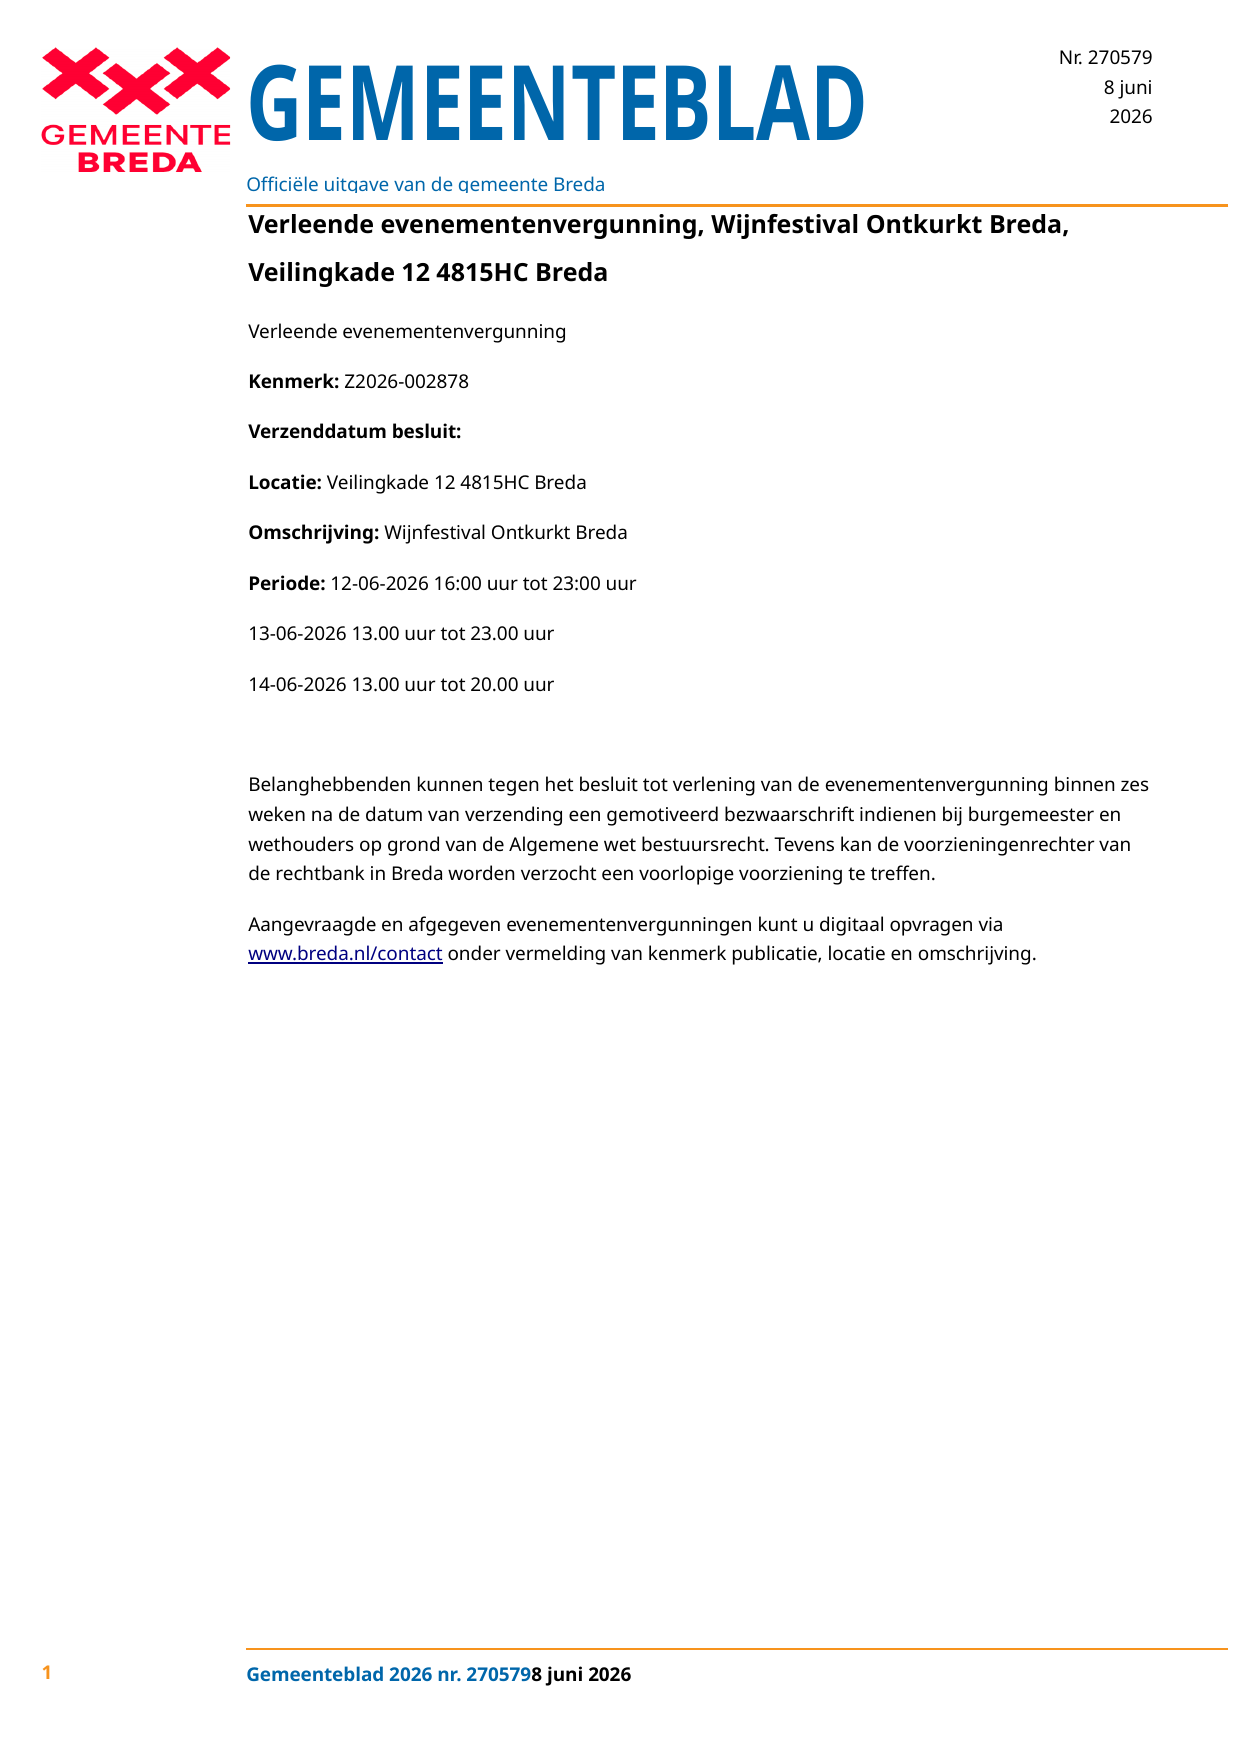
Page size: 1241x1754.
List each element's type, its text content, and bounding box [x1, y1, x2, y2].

text Verleende evenementenvergunning [248, 318, 1152, 344]
text Locatie: Veilingkade 12 4815HC Breda [248, 469, 1152, 495]
text Verzenddatum besluit: [248, 419, 1152, 444]
text Omschrijving: Wijnfestival Ontkurkt Breda [248, 519, 1152, 545]
text Periode: 12-06-2026 16:00 uur tot 23:00 uur [248, 570, 1152, 596]
text Aangevraagde en afgegeven evenementenvergunningen kunt u digitaal opvragen via www.breda.nl/contact onder vermelding van kenmerk publicatie, locatie en omschrijving. [248, 911, 1152, 966]
text 13-06-2026 13.00 uur tot 23.00 uur [248, 620, 1152, 646]
picture [41, 47, 231, 172]
text 14-06-2026 13.00 uur tot 20.00 uur [248, 671, 1152, 697]
text Belanghebbenden kunnen tegen het besluit tot verlening van de evenementenvergunning binnen zes weken na de datum van verzending een gemotiveerd bezwaarschrift indienen bij burgemeester en wethouders op grond van de Algemene wet bestuursrecht. Tevens kan de voorzieningenrechter van de rechtbank in Breda worden verzocht een voorlopige voorziening te treffen. [248, 772, 1152, 886]
text Kenmerk: Z2026-002878 [248, 368, 1152, 394]
text Verleende evenementenvergunning, Wijnfestival Ontkurkt Breda, Veilingkade 12 4815HC Breda [248, 207, 1152, 288]
